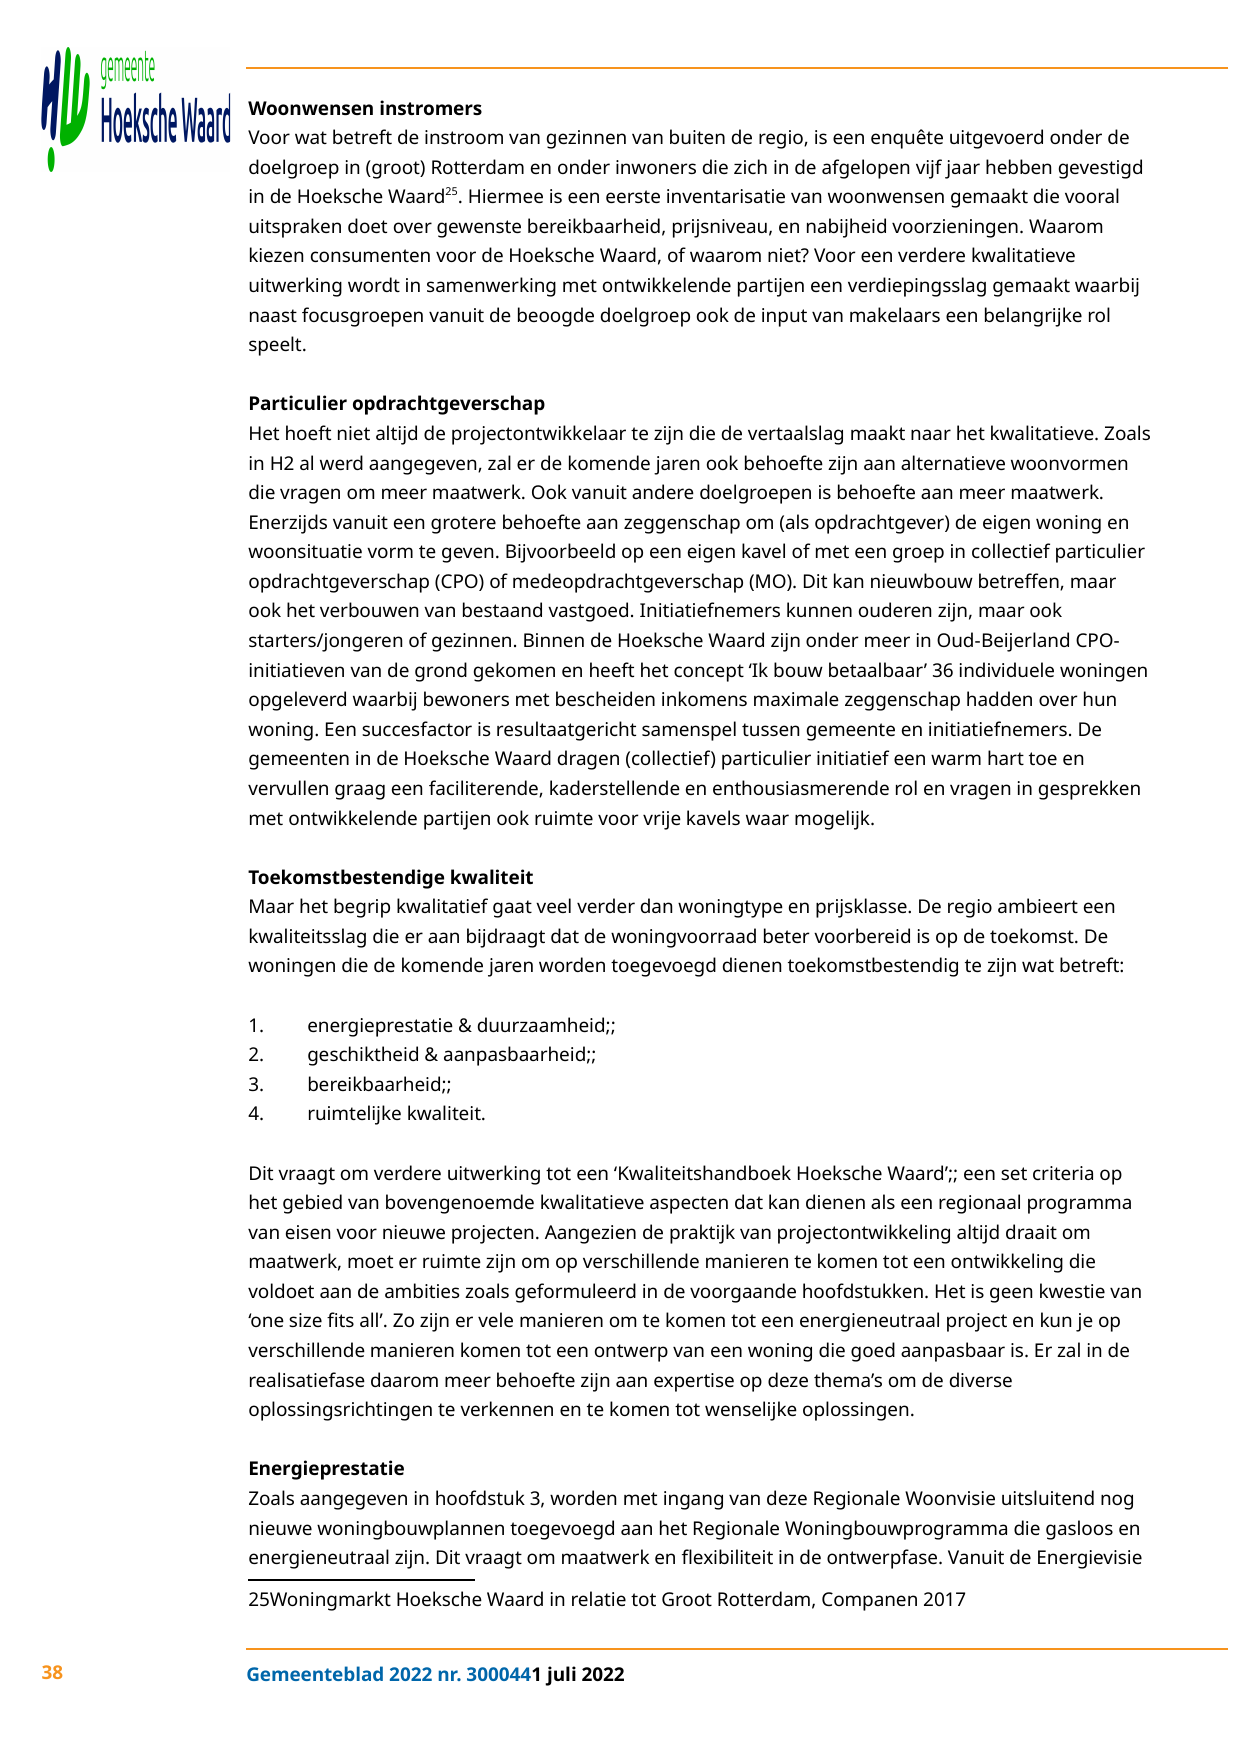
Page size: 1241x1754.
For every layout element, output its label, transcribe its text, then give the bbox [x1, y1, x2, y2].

picture [41, 47, 231, 172]
list energieprestatie & duurzaamheid;; [248, 1012, 1152, 1038]
list geschiktheid & aanpasbaarheid;; [248, 1041, 1152, 1067]
list ruimtelijke kwaliteit. [248, 1101, 1152, 1126]
text Toekomstbestendige kwaliteit [248, 864, 1152, 890]
text Voor wat betreft de instroom van gezinnen van buiten de regio, is een enquête uitgevoerd onder de doelgroep in (groot) Rotterdam en onder inwoners die zich in de afgelopen vijf jaar hebben gevestigd in de Hoeksche Waard. Hiermee is een eerste inventarisatie van woonwensen gemaakt die vooral uitspraken doet over gewenste bereikbaarheid, prijsniveau, en nabijheid voorzieningen. Waarom kiezen consumenten voor de Hoeksche Waard, of waarom niet? Voor een verdere kwalitatieve uitwerking wordt in samenwerking met ontwikkelende partijen een verdiepingsslag gemaakt waarbij naast focusgroepen vanuit de beoogde doelgroep ook de input van makelaars een belangrijke rol speelt. [248, 124, 1152, 357]
text Particulier opdrachtgeverschap [248, 391, 1152, 416]
text Woningmarkt Hoeksche Waard in relatie tot Groot Rotterdam, Companen 2017 [248, 1586, 1152, 1612]
list bereikbaarheid;; [248, 1071, 1152, 1097]
text Maar het begrip kwalitatief gaat veel verder dan woningtype en prijsklasse. De regio ambieert een kwaliteitsslag die er aan bijdraagt dat de woningvoorraad beter voorbereid is op de toekomst. De woningen die de komende jaren worden toegevoegd dienen toekomstbestendig te zijn wat betreft: [248, 893, 1152, 978]
text Energieprestatie [248, 1456, 1152, 1481]
text Dit vraagt om verdere uitwerking tot een ‘Kwaliteitshandboek Hoeksche Waard’;; een set criteria op het gebied van bovengenoemde kwalitatieve aspecten dat kan dienen als een regionaal programma van eisen voor nieuwe projecten. Aangezien de praktijk van projectontwikkeling altijd draait om maatwerk, moet er ruimte zijn om op verschillende manieren te komen tot een ontwikkeling die voldoet aan de ambities zoals geformuleerd in de voorgaande hoofdstukken. Het is geen kwestie van ‘one size fits all’. Zo zijn er vele manieren om te komen tot een energieneutraal project en kun je op verschillende manieren komen tot een ontwerp van een woning die goed aanpasbaar is. Er zal in de realisatiefase daarom meer behoefte zijn aan expertise op deze thema’s om de diverse oplossingsrichtingen te verkennen en te komen tot wenselijke oplossingen. [248, 1160, 1152, 1422]
text Het hoeft niet altijd de projectontwikkelaar te zijn die de vertaalslag maakt naar het kwalitatieve. Zoals in H2 al werd aangegeven, zal er de komende jaren ook behoefte zijn aan alternatieve woonvormen die vragen om meer maatwerk. Ook vanuit andere doelgroepen is behoefte aan meer maatwerk. Enerzijds vanuit een grotere behoefte aan zeggenschap om (als opdrachtgever) de eigen woning en woonsituatie vorm te geven. Bijvoorbeeld op een eigen kavel of met een groep in collectief particulier opdrachtgeverschap (CPO) of medeopdrachtgeverschap (MO). Dit kan nieuwbouw betreffen, maar ook het verbouwen van bestaand vastgoed. Initiatiefnemers kunnen ouderen zijn, maar ook starters/jongeren of gezinnen. Binnen de Hoeksche Waard zijn onder meer in Oud-­Beijerland CPO-initiatieven van de grond gekomen en heeft het concept ‘Ik bouw betaalbaar’ 36 individuele woningen opgeleverd waarbij bewoners met bescheiden inkomens maximale zeggenschap hadden over hun woning. Een succesfactor is resultaatgericht samenspel tussen gemeente en initiatiefnemers. De gemeenten in de Hoeksche Waard dragen (collectief) particulier initiatief een warm hart toe en vervullen graag een faciliterende, kaderstellende en enthousiasmerende rol en vragen in gesprekken met ontwikkelende partijen ook ruimte voor vrije kavels waar mogelijk. [248, 420, 1152, 831]
text Zoals aangegeven in hoofdstuk 3, worden met ingang van deze Regionale Woonvisie uitsluitend nog nieuwe woningbouwplannen toegevoegd aan het Regionale Woningbouwprogramma die gasloos en energieneutraal zijn. Dit vraagt om maatwerk en flexibiliteit in de ontwerpfase. Vanuit de Energievisie [248, 1485, 1152, 1570]
text Woonwensen instromers [248, 95, 1152, 121]
